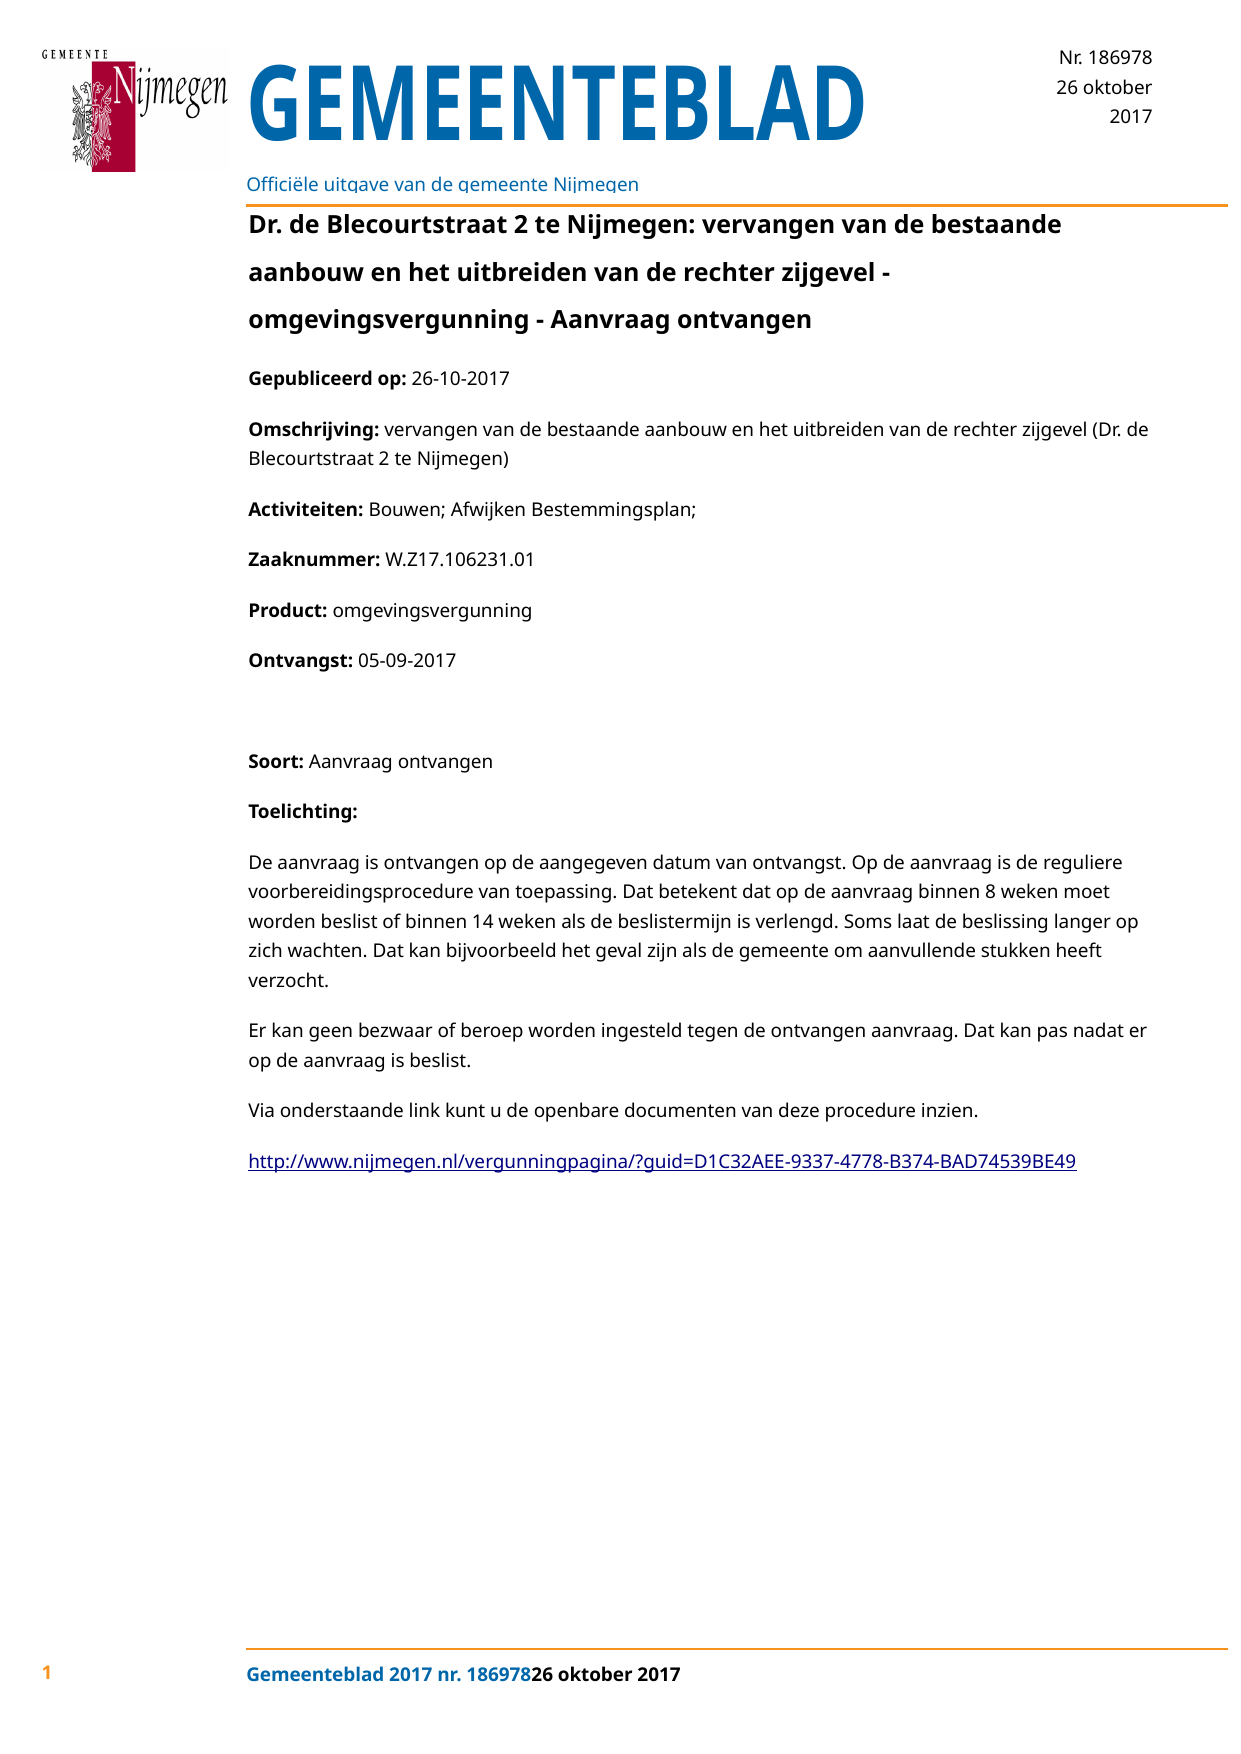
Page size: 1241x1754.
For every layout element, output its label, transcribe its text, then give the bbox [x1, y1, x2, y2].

text Er kan geen bezwaar of beroep worden ingesteld tegen de ontvangen aanvraag. Dat kan pas nadat er op de aanvraag is beslist. [248, 1018, 1152, 1073]
text http://www.nijmegen.nl/vergunningpagina/?guid=D1C32AEE-9337-4778-B374-BAD74539BE49 [248, 1148, 1152, 1174]
text Zaaknummer: W.Z17.106231.01 [248, 546, 1152, 572]
text Via onderstaande link kunt u de openbare documenten van deze procedure inzien. [248, 1098, 1152, 1123]
text De aanvraag is ontvangen op de aangegeven datum van ontvangst. Op de aanvraag is de reguliere voorbereidingsprocedure van toepassing. Dat betekent dat op de aanvraag binnen 8 weken moet worden beslist of binnen 14 weken als de beslistermijn is verlengd. Soms laat de beslissing langer op zich wachten. Dat kan bijvoorbeeld het geval zijn als de gemeente om aanvullende stukken heeft verzocht. [248, 849, 1152, 993]
text Dr. de Blecourtstraat 2 te Nijmegen: vervangen van de bestaande aanbouw en het uitbreiden van de rechter zijgevel - omgevingsvergunning - Aanvraag ontvangen [248, 207, 1152, 336]
text Soort: Aanvraag ontvangen [248, 748, 1152, 774]
text Omschrijving: vervangen van de bestaande aanbouw en het uitbreiden van de rechter zijgevel (Dr. de Blecourtstraat 2 te Nijmegen) [248, 416, 1152, 471]
text Toelichting: [248, 798, 1152, 824]
text Product: omgevingsvergunning [248, 597, 1152, 622]
text Gepubliceerd op: 26-10-2017 [248, 366, 1152, 391]
text Activiteiten: Bouwen; Afwijken Bestemmingsplan; [248, 496, 1152, 522]
text Ontvangst: 05-09-2017 [248, 647, 1152, 673]
picture [41, 47, 231, 172]
